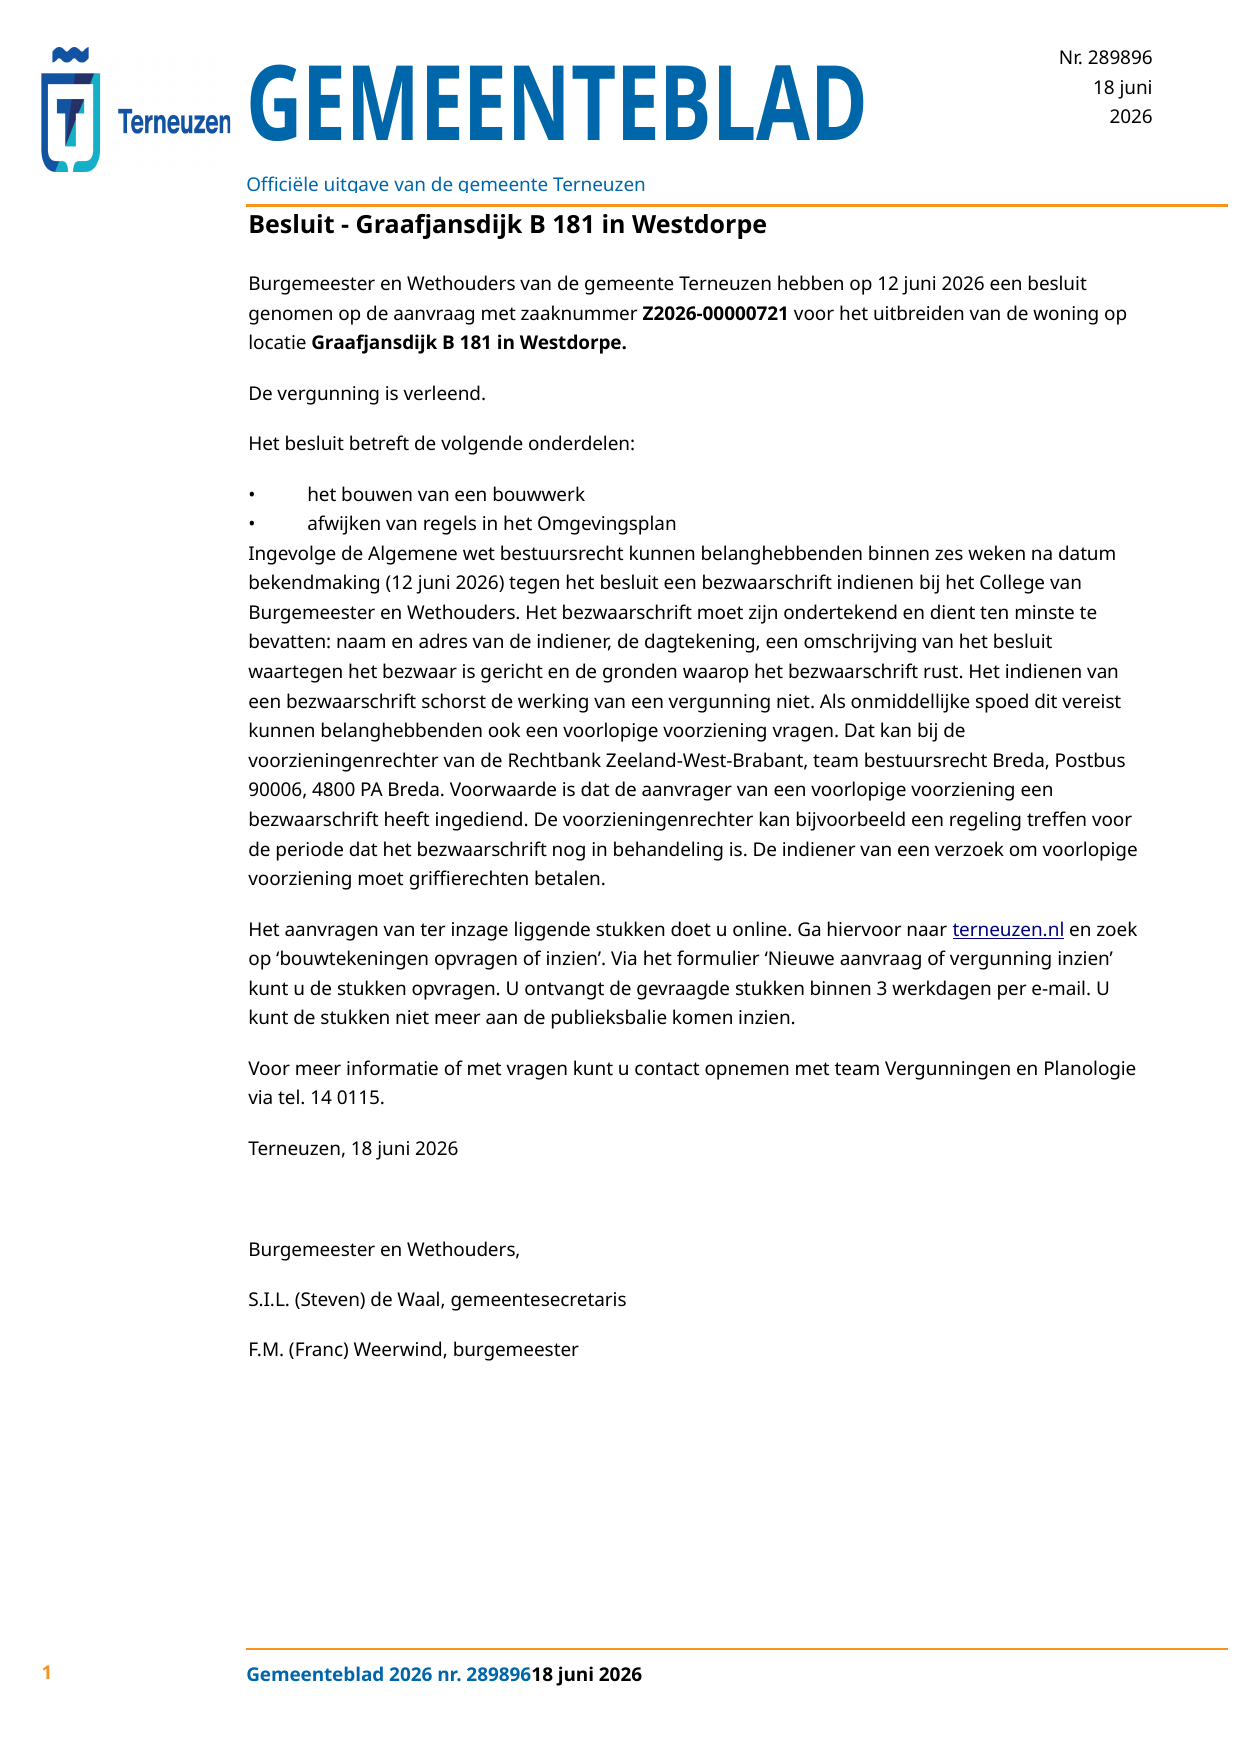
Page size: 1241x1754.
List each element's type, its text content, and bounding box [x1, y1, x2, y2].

text Besluit - Graafjansdijk B 181 in Westdorpe [248, 207, 1152, 241]
text Ingevolge de Algemene wet bestuursrecht kunnen belanghebbenden binnen zes weken na datum bekendmaking (12 juni 2026) tegen het besluit een bezwaarschrift indienen bij het College van Burgemeester en Wethouders. Het bezwaarschrift moet zijn ondertekend en dient ten minste te bevatten: naam en adres van de indiener, de dagtekening, een omschrijving van het besluit waartegen het bezwaar is gericht en de gronden waarop het bezwaarschrift rust. Het indienen van een bezwaarschrift schorst de werking van een vergunning niet. Als onmiddellijke spoed dit vereist kunnen belanghebbenden ook een voorlopige voorziening vragen. Dat kan bij de voorzieningenrechter van de Rechtbank Zeeland-West-Brabant, team bestuursrecht Breda, Postbus 90006, 4800 PA Breda. Voorwaarde is dat de aanvrager van een voorlopige voorziening een bezwaarschrift heeft ingediend. De voorzieningenrechter kan bijvoorbeeld een regeling treffen voor de periode dat het bezwaarschrift nog in behandeling is. De indiener van een verzoek om voorlopige voorziening moet griffierechten betalen. [248, 540, 1152, 891]
text Het aanvragen van ter inzage liggende stukken doet u online. Ga hiervoor naar terneuzen.nl en zoek op ‘bouwtekeningen opvragen of inzien’. Via het formulier ‘Nieuwe aanvraag of vergunning inzien’ kunt u de stukken opvragen. U ontvangt de gevraagde stukken binnen 3 werkdagen per e-mail. U kunt de stukken niet meer aan de publieksbalie komen inzien. [248, 916, 1152, 1030]
text F.M. (Franc) Weerwind, burgemeester [248, 1337, 1152, 1362]
list afwijken van regels in het Omgevingsplan [248, 510, 1152, 536]
picture [41, 47, 231, 172]
list het bouwen van een bouwwerk [248, 481, 1152, 506]
text Burgemeester en Wethouders van de gemeente Terneuzen hebben op 12 juni 2026 een besluit genomen op de aanvraag met zaaknummer Z2026-00000721 voor het uitbreiden van de woning op locatie Graafjansdijk B 181 in Westdorpe. [248, 270, 1152, 355]
text Voor meer informatie of met vragen kunt u contact opnemen met team Vergunningen en Planologie via tel. 14 0115. [248, 1055, 1152, 1110]
text Burgemeester en Wethouders, [248, 1236, 1152, 1261]
text S.I.L. (Steven) de Waal, gemeentesecretaris [248, 1286, 1152, 1312]
text De vergunning is verleend. [248, 380, 1152, 406]
text Het besluit betreft de volgende onderdelen: [248, 430, 1152, 456]
text Terneuzen, 18 juni 2026 [248, 1135, 1152, 1161]
